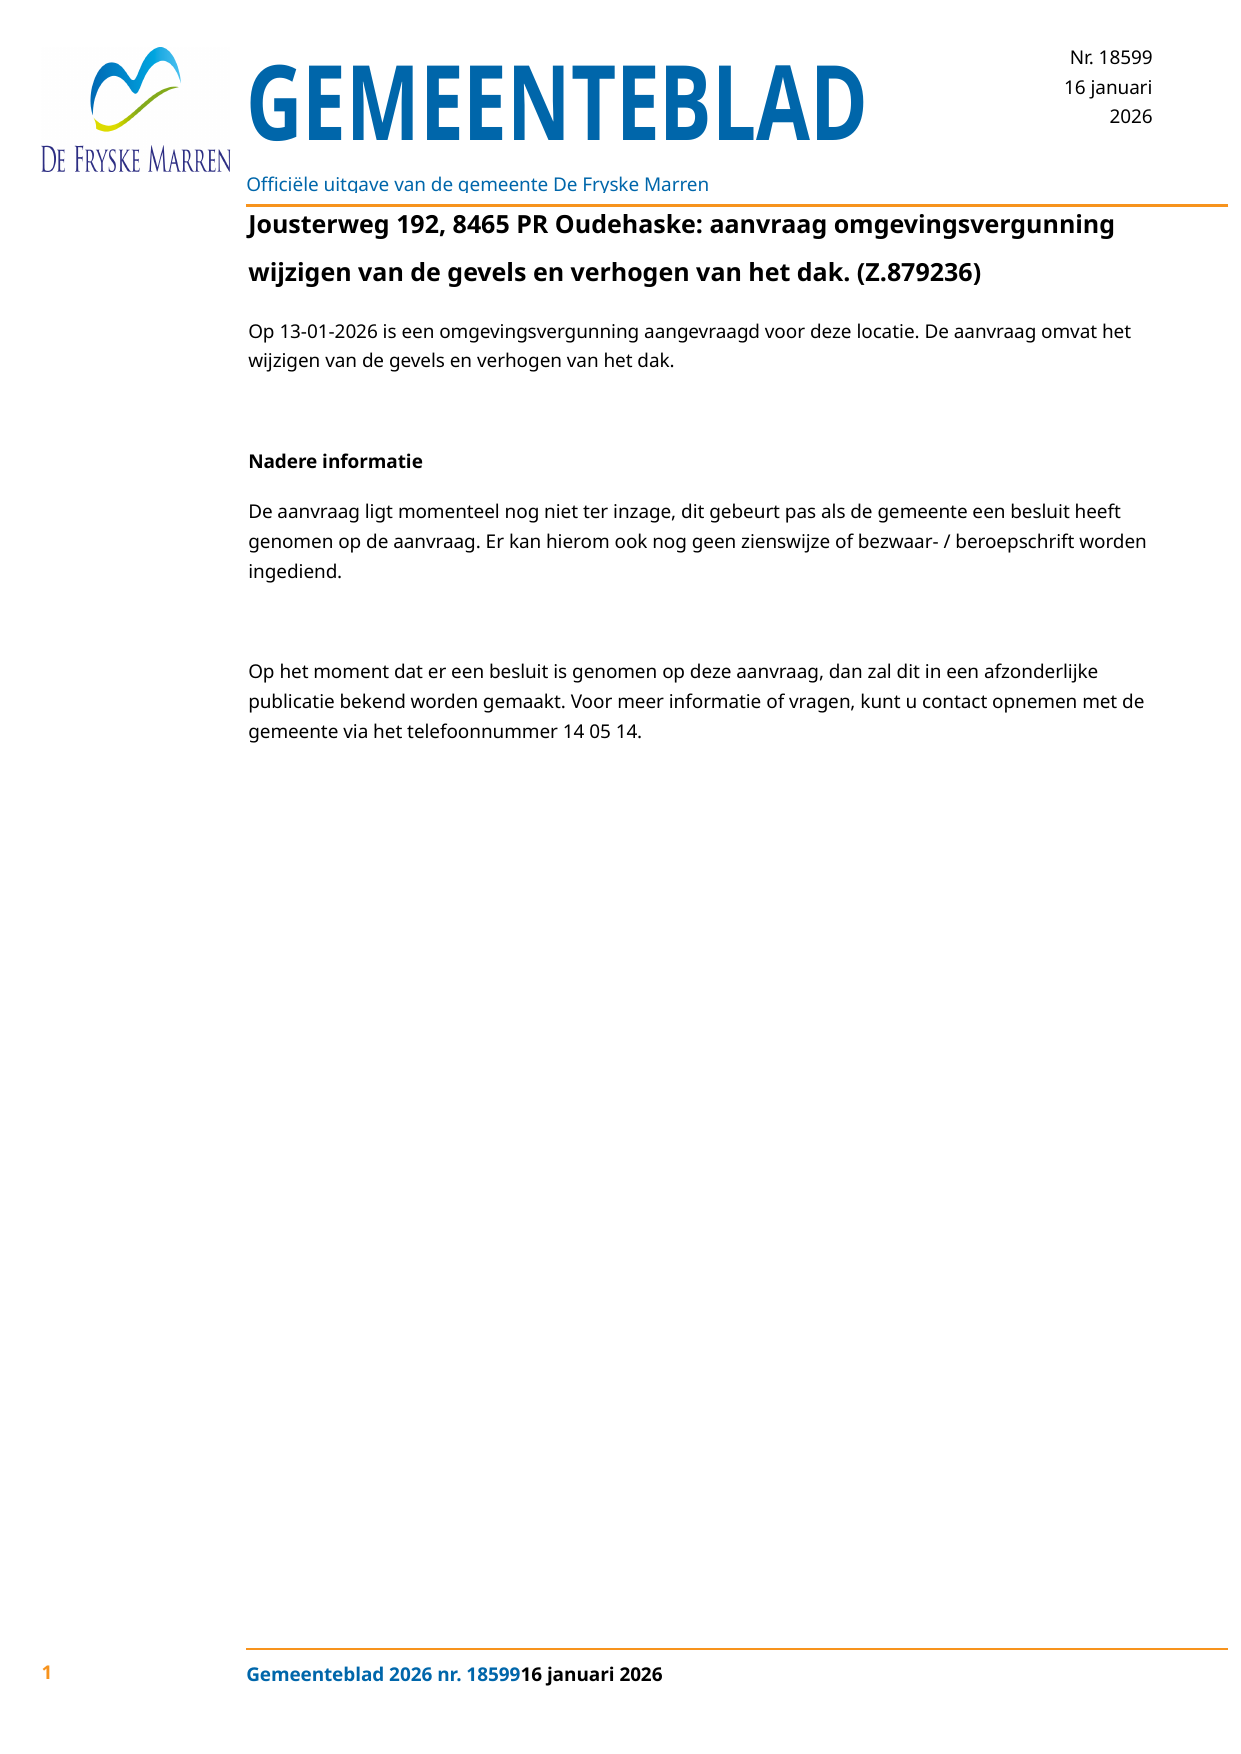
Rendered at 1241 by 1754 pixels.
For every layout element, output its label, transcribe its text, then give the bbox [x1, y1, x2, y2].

text Op 13-01-2026 is een omgevingsvergunning aangevraagd voor deze locatie. De aanvraag omvat het wijzigen van de gevels en verhogen van het dak. [248, 318, 1152, 373]
text De aanvraag ligt momenteel nog niet ter inzage, dit gebeurt pas als de gemeente een besluit heeft genomen op de aanvraag. Er kan hierom ook nog geen zienswijze of bezwaar- / beroepschrift worden ingediend. [248, 499, 1152, 584]
text Nadere informatie [248, 448, 1152, 474]
picture [41, 47, 231, 172]
text Op het moment dat er een besluit is genomen op deze aanvraag, dan zal dit in een afzonderlijke publicatie bekend worden gemaakt. Voor meer informatie of vragen, kunt u contact opnemen met de gemeente via het telefoonnummer 14 05 14. [248, 659, 1152, 744]
text Jousterweg 192, 8465 PR Oudehaske: aanvraag omgevingsvergunning wijzigen van de gevels en verhogen van het dak. (Z.879236) [248, 207, 1152, 288]
